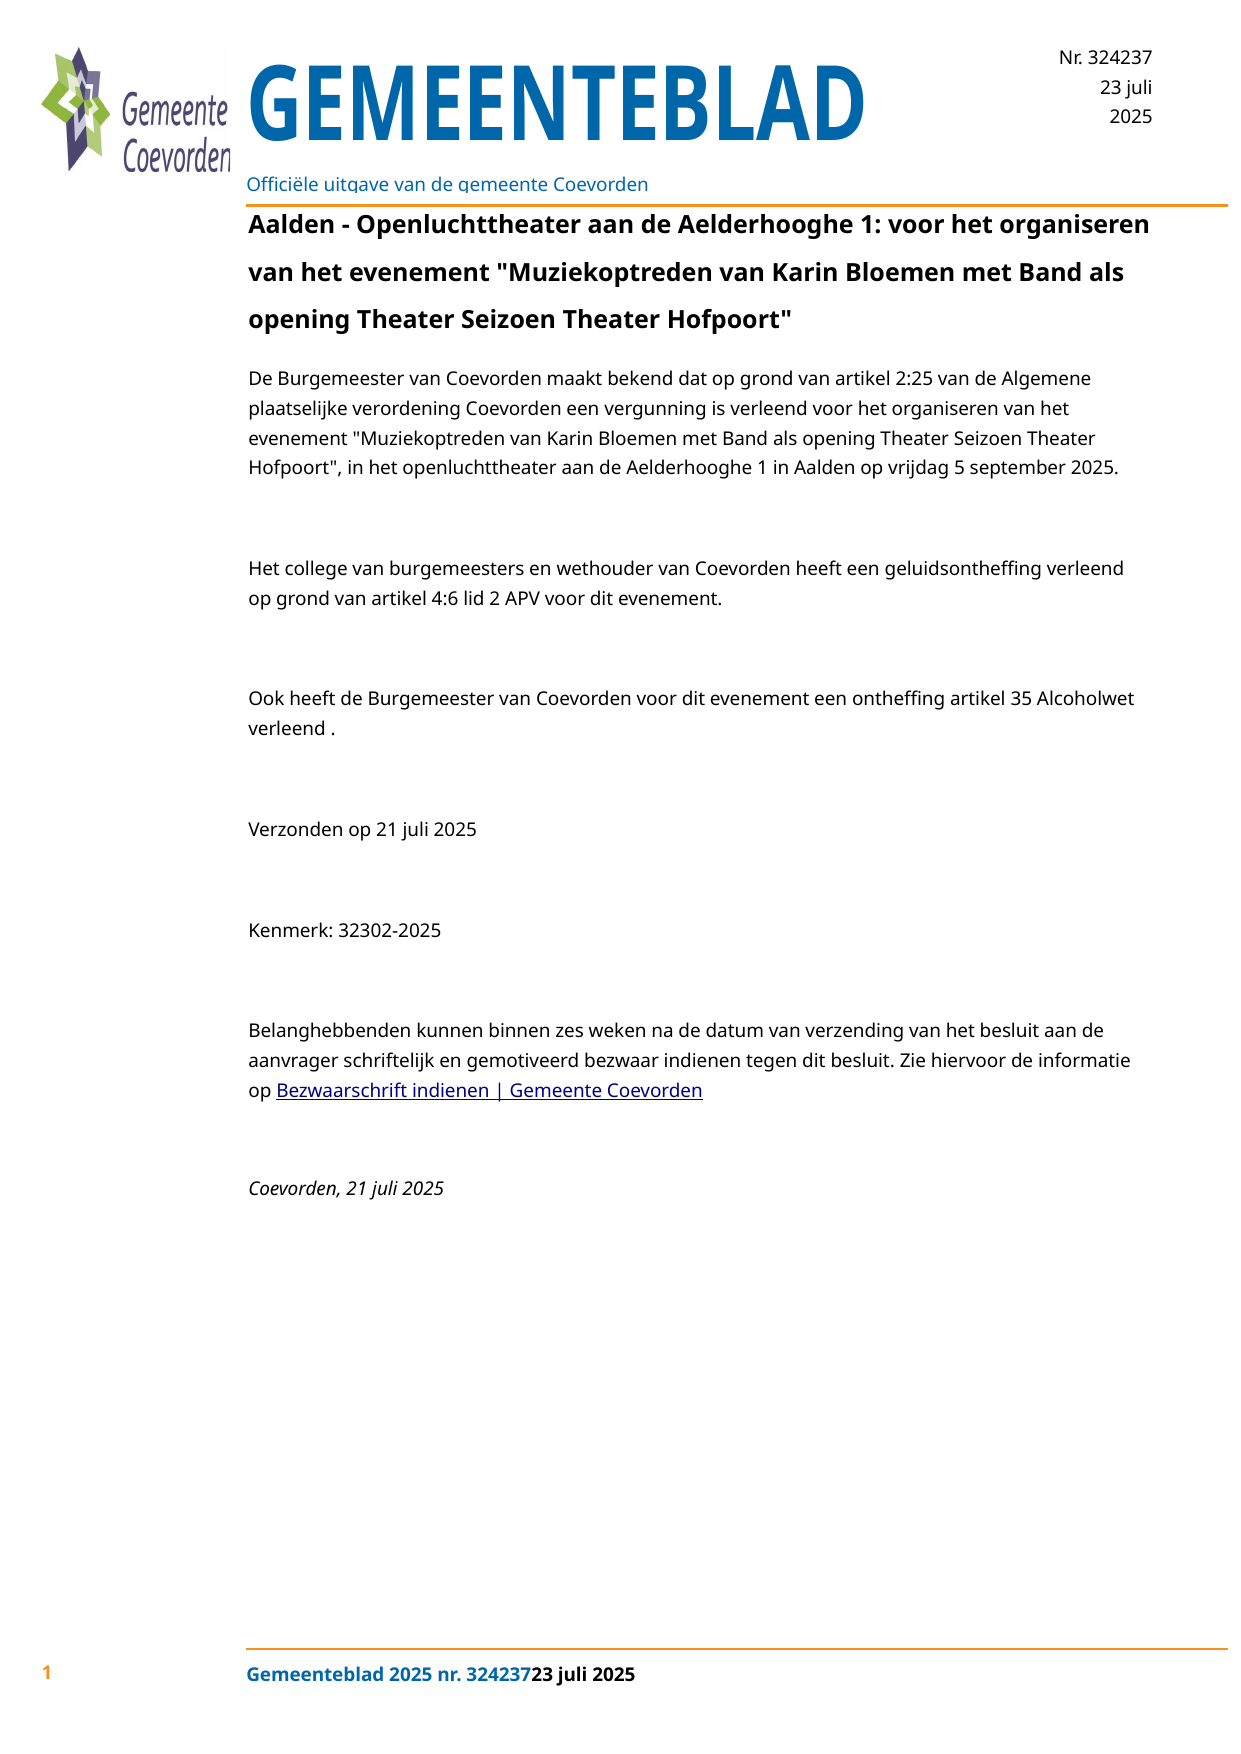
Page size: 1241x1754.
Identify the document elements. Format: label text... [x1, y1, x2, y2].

text Het college van burgemeesters en wethouder van Coevorden heeft een geluidsontheffing verleend op grond van artikel 4:6 lid 2 APV voor dit evenement. [248, 555, 1152, 610]
text Verzonden op 21 juli 2025 [248, 816, 1152, 842]
text De Burgemeester van Coevorden maakt bekend dat op grond van artikel 2:25 van de Algemene plaatselijke verordening Coevorden een vergunning is verleend voor het organiseren van het evenement "Muziekoptreden van Karin Bloemen met Band als opening Theater Seizoen Theater Hofpoort", in het openluchttheater aan de Aelderhooghe 1 in Aalden op vrijdag 5 september 2025. [248, 366, 1152, 480]
text Belanghebbenden kunnen binnen zes weken na de datum van verzending van het besluit aan de aanvrager schriftelijk en gemotiveerd bezwaar indienen tegen dit besluit. Zie hiervoor de informatie op Bezwaarschrift indienen | Gemeente Coevorden [248, 1018, 1152, 1102]
text Kenmerk: 32302-2025 [248, 917, 1152, 942]
text Aalden - Openluchttheater aan de Aelderhooghe 1: voor het organiseren van het evenement "Muziekoptreden van Karin Bloemen met Band als opening Theater Seizoen Theater Hofpoort" [248, 207, 1152, 336]
picture [41, 47, 231, 172]
text Coevorden, 21 juli 2025 [248, 1175, 1152, 1201]
text Ook heeft de Burgemeester van Coevorden voor dit evenement een ontheffing artikel 35 Alcoholwet verleend . [248, 686, 1152, 741]
